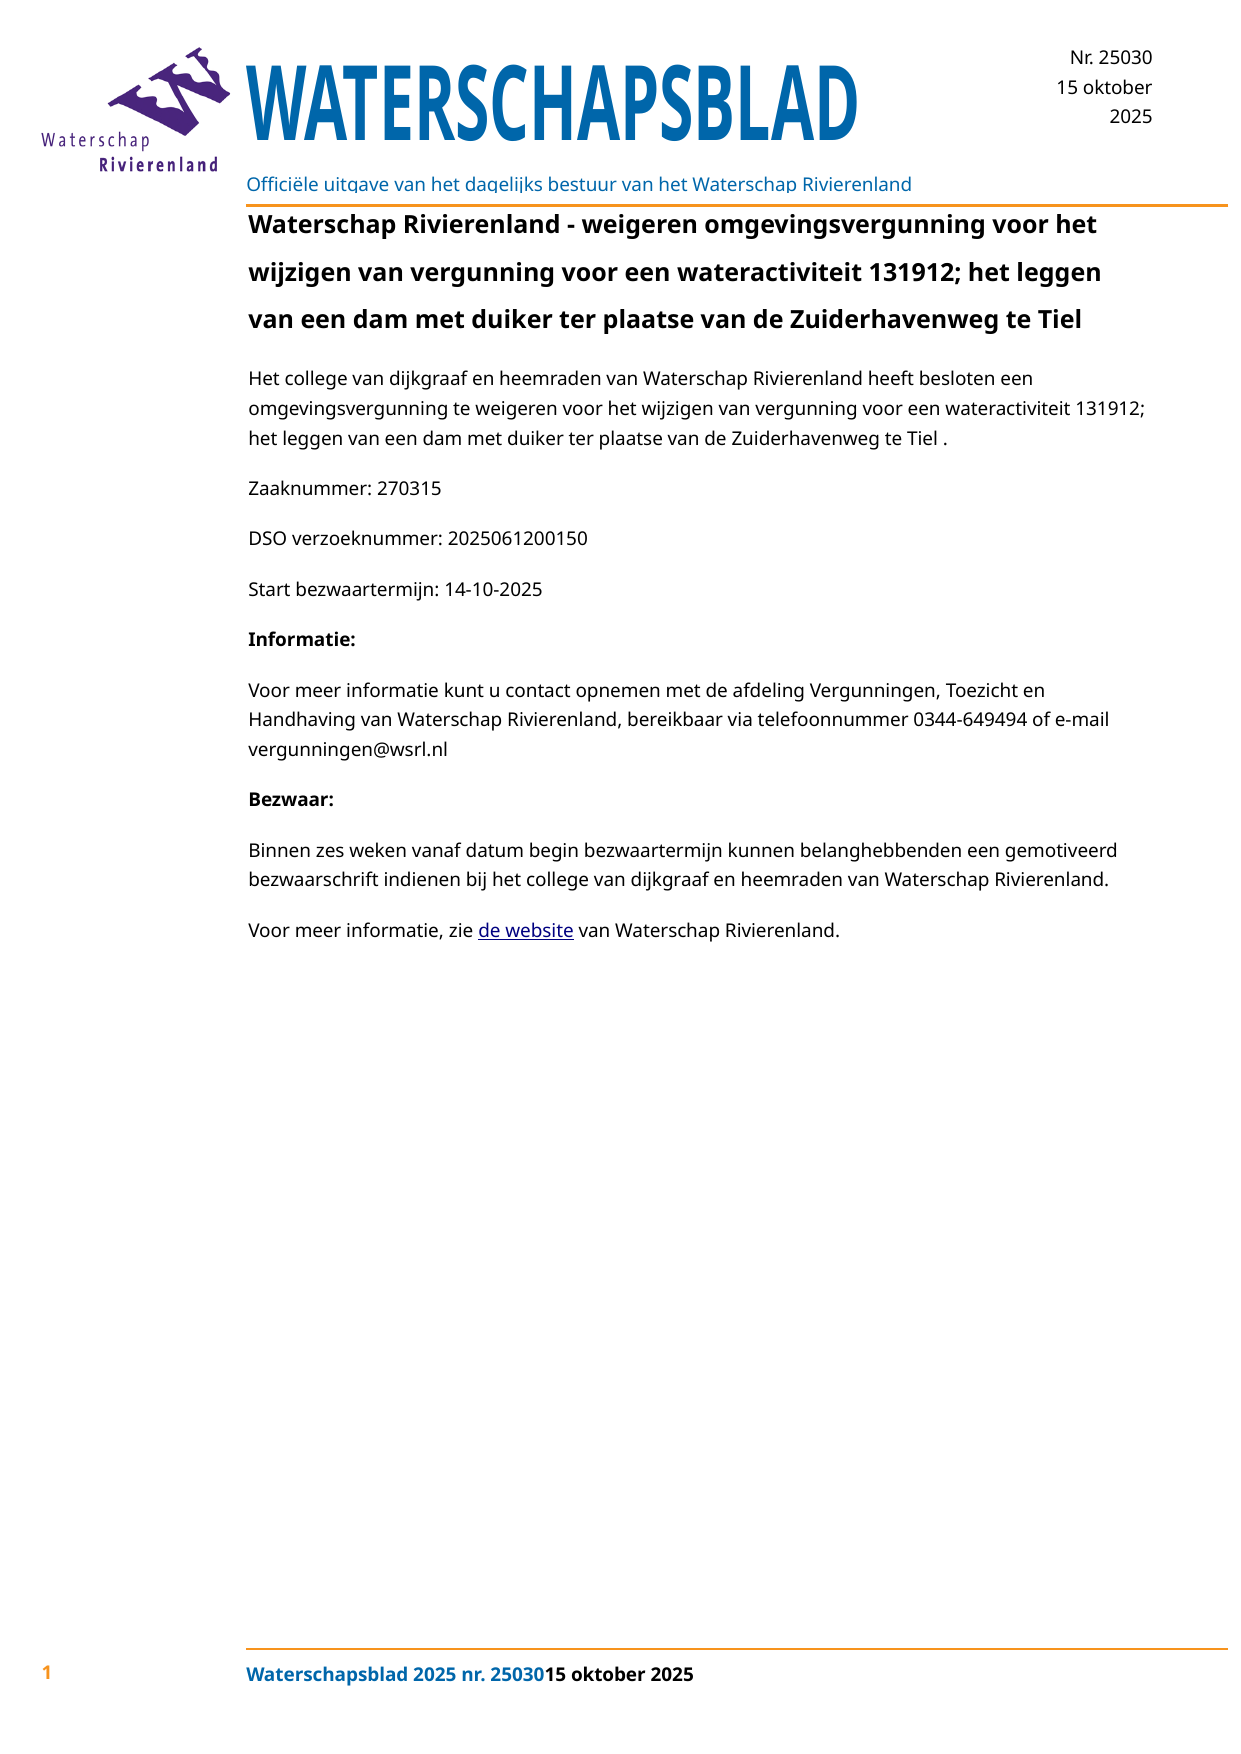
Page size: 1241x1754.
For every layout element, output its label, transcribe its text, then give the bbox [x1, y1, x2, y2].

picture [41, 47, 231, 172]
text Zaaknummer: 270315 [248, 475, 1152, 501]
text Voor meer informatie kunt u contact opnemen met de afdeling Vergunningen, Toezicht en Handhaving van Waterschap Rivierenland, bereikbaar via telefoonnummer 0344-649494 of e-mail vergunningen@wsrl.nl [248, 677, 1152, 762]
text Bezwaar: [248, 786, 1152, 812]
text Waterschap Rivierenland - weigeren omgevingsvergunning voor het wijzigen van vergunning voor een wateractiviteit 131912; het leggen van een dam met duiker ter plaatse van de Zuiderhavenweg te Tiel [248, 207, 1152, 336]
text DSO verzoeknummer: 2025061200150 [248, 526, 1152, 551]
text Het college van dijkgraaf en heemraden van Waterschap Rivierenland heeft besloten een omgevingsvergunning te weigeren voor het wijzigen van vergunning voor een wateractiviteit 131912; het leggen van een dam met duiker ter plaatse van de Zuiderhavenweg te Tiel . [248, 366, 1152, 450]
text Voor meer informatie, zie de website van Waterschap Rivierenland. [248, 917, 1152, 942]
text Start bezwaartermijn: 14-10-2025 [248, 576, 1152, 602]
text Informatie: [248, 626, 1152, 652]
text Binnen zes weken vanaf datum begin bezwaartermijn kunnen belanghebbenden een gemotiveerd bezwaarschrift indienen bij het college van dijkgraaf en heemraden van Waterschap Rivierenland. [248, 837, 1152, 892]
